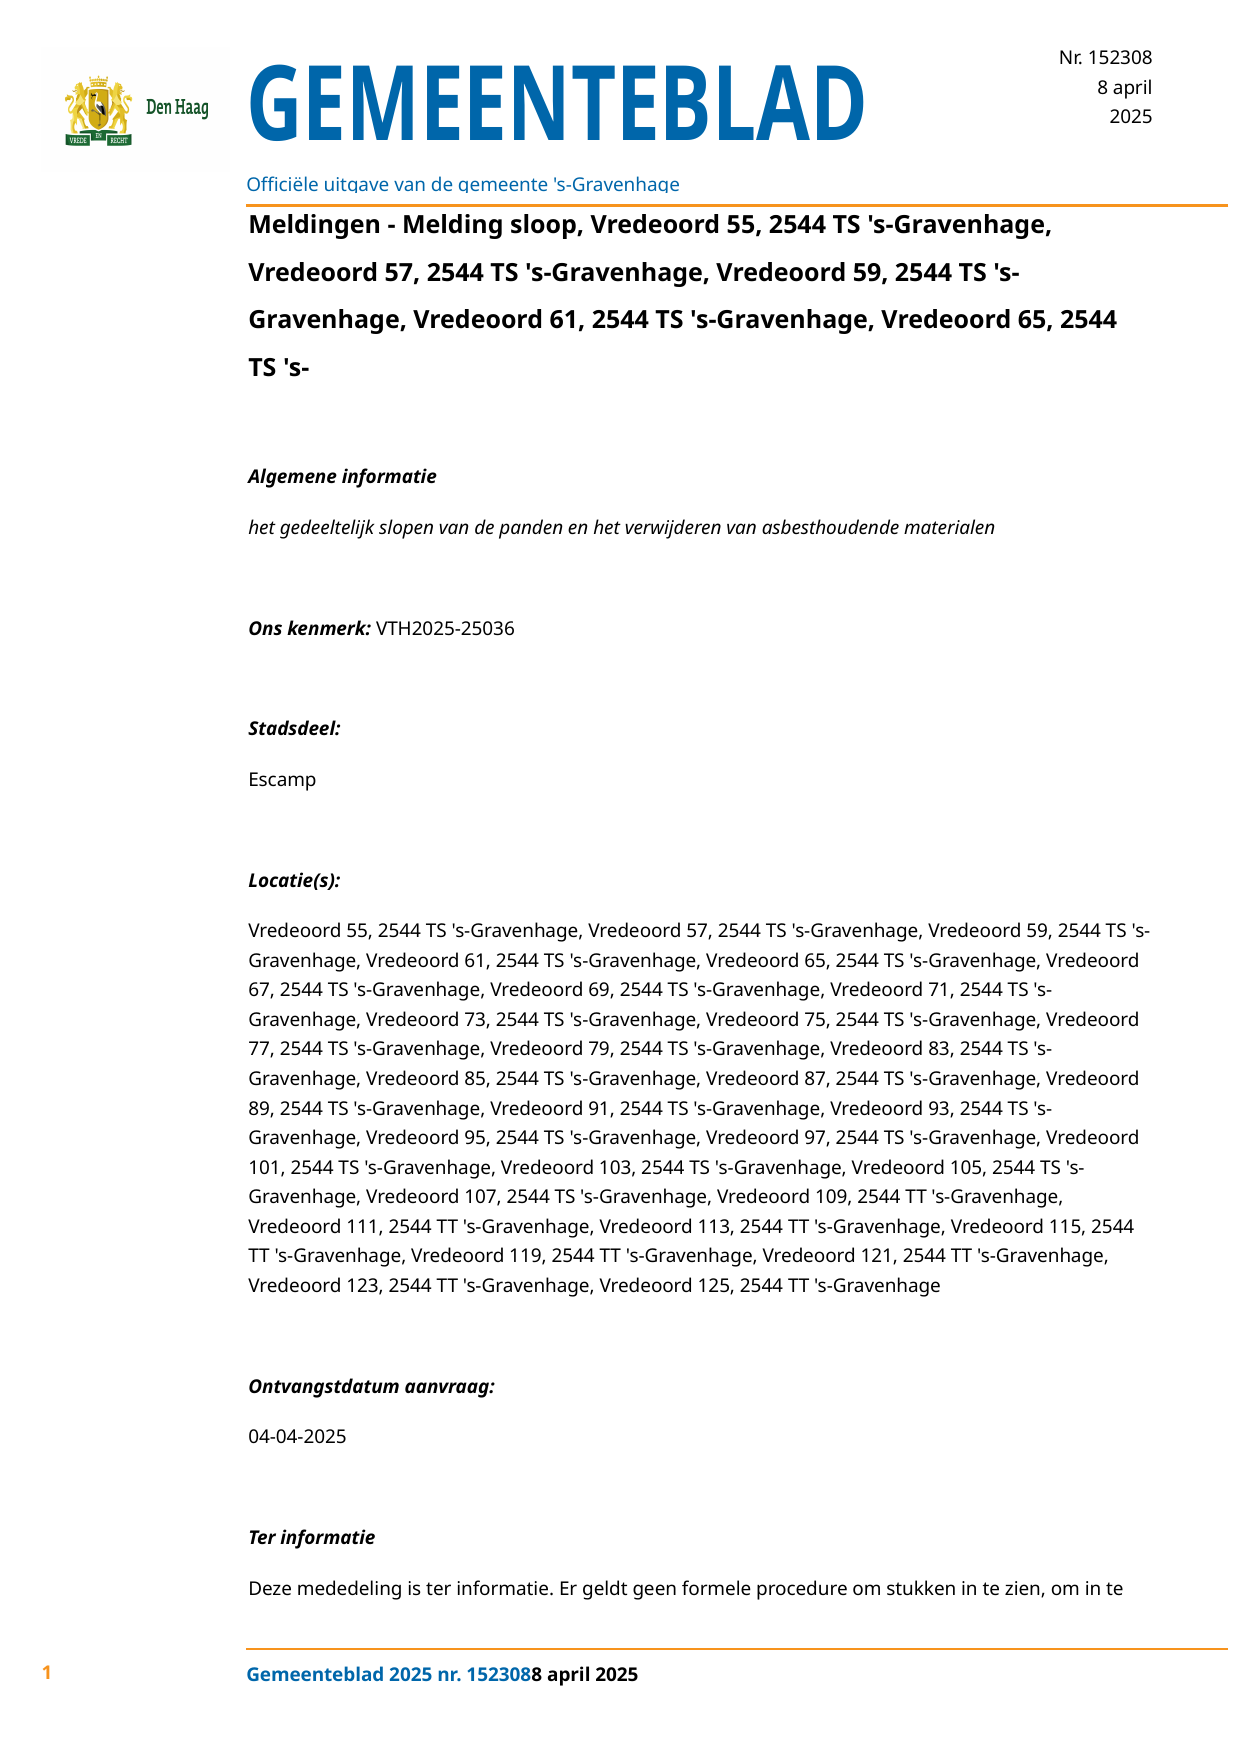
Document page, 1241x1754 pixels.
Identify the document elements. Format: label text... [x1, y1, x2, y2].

text Meldingen - Melding sloop, Vredeoord 55, 2544 TS 's-Gravenhage, Vredeoord 57, 2544 TS 's-Gravenhage, Vredeoord 59, 2544 TS 's-Gravenhage, Vredeoord 61, 2544 TS 's-Gravenhage, Vredeoord 65, 2544 TS 's- [248, 207, 1152, 384]
text Deze mededeling is ter informatie. Er geldt geen formele procedure om stukken in te zien, om in te [248, 1575, 1152, 1601]
text Ons kenmerk: VTH2025-25036 [248, 615, 1152, 641]
text Stadsdeel: [248, 716, 1152, 741]
text Ontvangstdatum aanvraag: [248, 1373, 1152, 1399]
text Vredeoord 55, 2544 TS 's-Gravenhage, Vredeoord 57, 2544 TS 's-Gravenhage, Vredeoord 59, 2544 TS 's-Gravenhage, Vredeoord 61, 2544 TS 's-Gravenhage, Vredeoord 65, 2544 TS 's-Gravenhage, Vredeoord 67, 2544 TS 's-Gravenhage, Vredeoord 69, 2544 TS 's-Gravenhage, Vredeoord 71, 2544 TS 's-Gravenhage, Vredeoord 73, 2544 TS 's-Gravenhage, Vredeoord 75, 2544 TS 's-Gravenhage, Vredeoord 77, 2544 TS 's-Gravenhage, Vredeoord 79, 2544 TS 's-Gravenhage, Vredeoord 83, 2544 TS 's-Gravenhage, Vredeoord 85, 2544 TS 's-Gravenhage, Vredeoord 87, 2544 TS 's-Gravenhage, Vredeoord 89, 2544 TS 's-Gravenhage, Vredeoord 91, 2544 TS 's-Gravenhage, Vredeoord 93, 2544 TS 's-Gravenhage, Vredeoord 95, 2544 TS 's-Gravenhage, Vredeoord 97, 2544 TS 's-Gravenhage, Vredeoord 101, 2544 TS 's-Gravenhage, Vredeoord 103, 2544 TS 's-Gravenhage, Vredeoord 105, 2544 TS 's-Gravenhage, Vredeoord 107, 2544 TS 's-Gravenhage, Vredeoord 109, 2544 TT 's-Gravenhage, Vredeoord 111, 2544 TT 's-Gravenhage, Vredeoord 113, 2544 TT 's-Gravenhage, Vredeoord 115, 2544 TT 's-Gravenhage, Vredeoord 119, 2544 TT 's-Gravenhage, Vredeoord 121, 2544 TT 's-Gravenhage, Vredeoord 123, 2544 TT 's-Gravenhage, Vredeoord 125, 2544 TT 's-Gravenhage [248, 917, 1152, 1298]
picture [41, 47, 231, 172]
text Ter informatie [248, 1524, 1152, 1550]
text het gedeeltelijk slopen van de panden en het verwijderen van asbesthoudende materialen [248, 514, 1152, 540]
text 04-04-2025 [248, 1423, 1152, 1449]
text Algemene informatie [248, 463, 1152, 489]
text Escamp [248, 766, 1152, 792]
text Locatie(s): [248, 867, 1152, 893]
